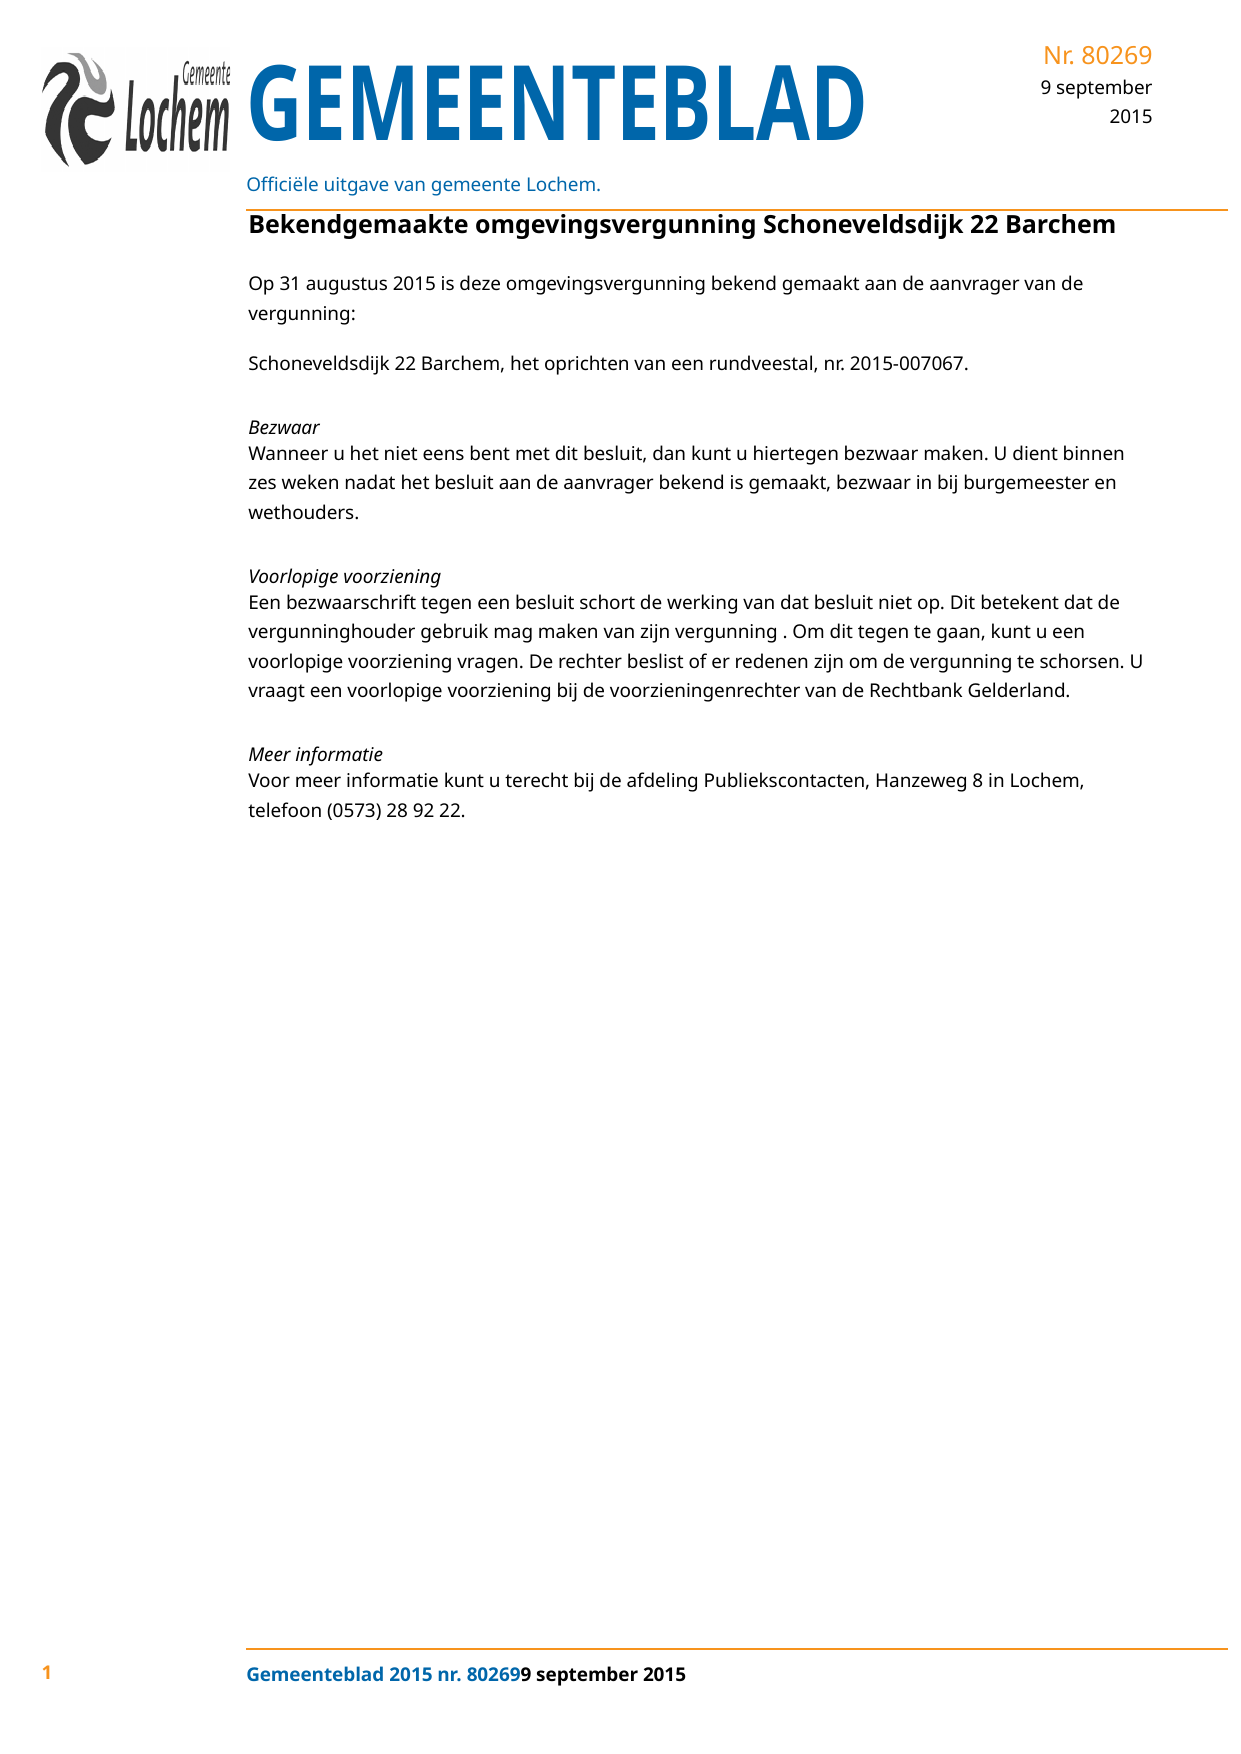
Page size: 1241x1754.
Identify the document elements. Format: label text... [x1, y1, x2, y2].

text Op 31 augustus 2015 is deze omgevingsvergunning bekend gemaakt aan de aanvrager van de vergunning: [248, 270, 1152, 326]
text Bezwaar [248, 414, 1152, 440]
text Schoneveldsdijk 22 Barchem, het oprichten van een rundveestal, nr. 2015-007067. [248, 350, 1152, 376]
text Voorlopige voorziening [248, 563, 1152, 589]
text Meer informatie [248, 742, 1152, 767]
text Bekendgemaakte omgevingsvergunning Schoneveldsdijk 22 Barchem [248, 211, 1152, 241]
text Voor meer informatie kunt u terecht bij de afdeling Publiekscontacten, Hanzeweg 8 in Lochem, telefoon (0573) 28 92 22. [248, 767, 1152, 823]
text Wanneer u het niet eens bent met dit besluit, dan kunt u hiertegen bezwaar maken. U dient binnen zes weken nadat het besluit aan de aanvrager bekend is gemaakt, bezwaar in bij burgemeester en wethouders. [248, 440, 1152, 525]
picture [41, 47, 231, 172]
text Een bezwaarschrift tegen een besluit schort de werking van dat besluit niet op. Dit betekent dat de vergunninghouder gebruik mag maken van zijn vergunning . Om dit tegen te gaan, kunt u een voorlopige voorziening vragen. De rechter beslist of er redenen zijn om de vergunning te schorsen. U vraagt een voorlopige voorziening bij de voorzieningenrechter van de Rechtbank Gelderland. [248, 589, 1152, 703]
